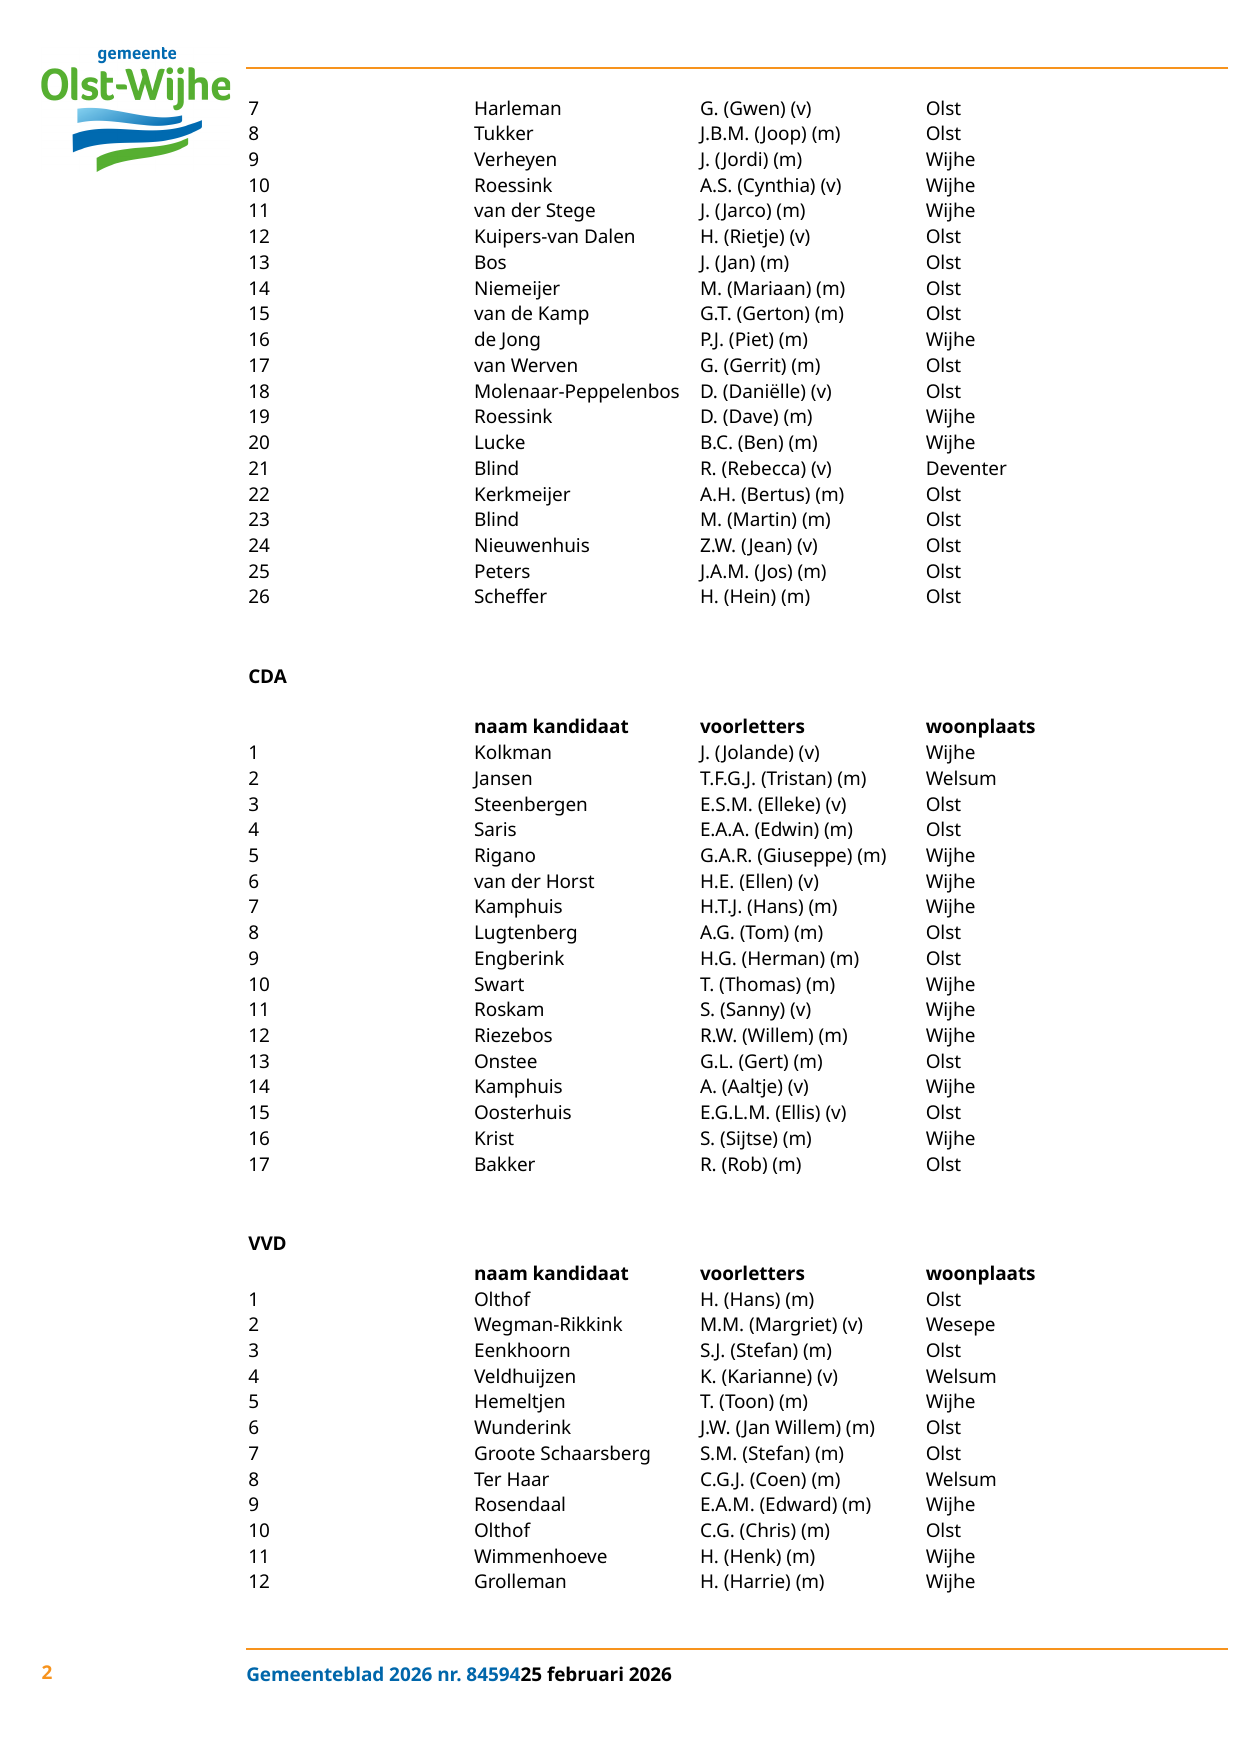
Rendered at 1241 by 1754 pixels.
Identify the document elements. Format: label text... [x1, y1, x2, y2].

table_cell 5 [248, 842, 474, 868]
table_cell Wijhe [926, 429, 1152, 455]
table_header [248, 1260, 474, 1286]
table_cell Olst [926, 506, 1152, 532]
table_cell Olst [926, 1286, 1152, 1311]
table_cell H. (Hans) (m) [700, 1286, 926, 1311]
table_cell Olst [926, 481, 1152, 506]
table_cell E.S.M. (Elleke) (v) [700, 791, 926, 816]
table_cell Wunderink [474, 1414, 700, 1440]
table_cell van der Stege [474, 198, 700, 223]
table_cell E.A.A. (Edwin) (m) [700, 816, 926, 842]
table_cell Riezebos [474, 1022, 700, 1048]
table_cell Olst [926, 352, 1152, 378]
table_cell Jansen [474, 765, 700, 791]
table_cell R.W. (Willem) (m) [700, 1022, 926, 1048]
table_cell C.G.J. (Coen) (m) [700, 1466, 926, 1492]
table_cell Wijhe [926, 1074, 1152, 1099]
table_cell Verheyen [474, 146, 700, 172]
table_cell Tukker [474, 121, 700, 146]
table_cell Grolleman [474, 1569, 700, 1594]
table_cell A. (Aaltje) (v) [700, 1074, 926, 1099]
table_cell Deventer [926, 455, 1152, 481]
table_cell H. (Rietje) (v) [700, 224, 926, 249]
table_cell Wijhe [926, 997, 1152, 1022]
table_cell Kamphuis [474, 1074, 700, 1099]
table_cell 15 [248, 1100, 474, 1125]
table_cell Oosterhuis [474, 1100, 700, 1125]
table_cell 9 [248, 1492, 474, 1517]
table_cell Olst [926, 95, 1152, 121]
table_cell Olst [926, 532, 1152, 558]
table_cell Hemeltjen [474, 1389, 700, 1414]
text CDA [248, 663, 1152, 689]
table_cell Krist [474, 1125, 700, 1151]
table_cell 14 [248, 1074, 474, 1099]
table_cell Olst [926, 224, 1152, 249]
table_cell D. (Daniëlle) (v) [700, 378, 926, 403]
table_cell B.C. (Ben) (m) [700, 429, 926, 455]
table_cell Olst [926, 301, 1152, 326]
table_cell H. (Hein) (m) [700, 584, 926, 609]
table_cell C.G. (Chris) (m) [700, 1517, 926, 1543]
table_cell Onstee [474, 1048, 700, 1074]
table_cell J. (Jordi) (m) [700, 146, 926, 172]
table_cell 7 [248, 894, 474, 919]
table_cell Wijhe [926, 1022, 1152, 1048]
table_cell 22 [248, 481, 474, 506]
table_cell Wijhe [926, 1125, 1152, 1151]
table_cell R. (Rob) (m) [700, 1151, 926, 1177]
table_cell 6 [248, 1414, 474, 1440]
table_cell Olst [926, 1151, 1152, 1177]
table_cell E.A.M. (Edward) (m) [700, 1492, 926, 1517]
table_cell Veldhuijzen [474, 1363, 700, 1389]
table_cell de Jong [474, 326, 700, 352]
table_cell 7 [248, 95, 474, 121]
table_cell J. (Jan) (m) [700, 249, 926, 275]
table_cell Scheffer [474, 584, 700, 609]
table_cell 10 [248, 1517, 474, 1543]
table_cell 12 [248, 224, 474, 249]
table_cell A.G. (Tom) (m) [700, 919, 926, 945]
table_cell 15 [248, 301, 474, 326]
table_cell 19 [248, 404, 474, 429]
table_cell G.L. (Gert) (m) [700, 1048, 926, 1074]
table_cell Wegman-Rikkink [474, 1311, 700, 1337]
table_header voorletters [700, 1260, 926, 1286]
table_cell G. (Gwen) (v) [700, 95, 926, 121]
table_cell 20 [248, 429, 474, 455]
table_cell 25 [248, 558, 474, 584]
table_cell Blind [474, 506, 700, 532]
table_cell Kuipers-van Dalen [474, 224, 700, 249]
table_cell Kamphuis [474, 894, 700, 919]
table_cell Molenaar-Peppelenbos [474, 378, 700, 403]
table_cell 13 [248, 249, 474, 275]
table_cell H.G. (Herman) (m) [700, 945, 926, 971]
table_cell 16 [248, 1125, 474, 1151]
table_cell E.G.L.M. (Ellis) (v) [700, 1100, 926, 1125]
table_cell J.B.M. (Joop) (m) [700, 121, 926, 146]
table_cell 16 [248, 326, 474, 352]
table_cell Wijhe [926, 868, 1152, 894]
table_cell H. (Henk) (m) [700, 1543, 926, 1569]
table_cell J.W. (Jan Willem) (m) [700, 1414, 926, 1440]
table_cell Z.W. (Jean) (v) [700, 532, 926, 558]
table_cell H.T.J. (Hans) (m) [700, 894, 926, 919]
table_cell G. (Gerrit) (m) [700, 352, 926, 378]
table_cell P.J. (Piet) (m) [700, 326, 926, 352]
table_cell 26 [248, 584, 474, 609]
table_cell H.E. (Ellen) (v) [700, 868, 926, 894]
table_cell 18 [248, 378, 474, 403]
table_cell Olst [926, 558, 1152, 584]
table_cell J.A.M. (Jos) (m) [700, 558, 926, 584]
table_cell Olst [926, 1100, 1152, 1125]
table_cell Wijhe [926, 739, 1152, 765]
table_cell Olst [926, 584, 1152, 609]
table_cell J. (Jolande) (v) [700, 739, 926, 765]
table_cell 4 [248, 1363, 474, 1389]
table_cell Roskam [474, 997, 700, 1022]
table_cell van der Horst [474, 868, 700, 894]
table_cell Bos [474, 249, 700, 275]
table_cell 4 [248, 816, 474, 842]
table_cell Bakker [474, 1151, 700, 1177]
table_cell Wijhe [926, 894, 1152, 919]
table_cell T.F.G.J. (Tristan) (m) [700, 765, 926, 791]
table_cell Lugtenberg [474, 919, 700, 945]
table_cell Welsum [926, 1363, 1152, 1389]
table_cell 10 [248, 971, 474, 997]
table_cell 2 [248, 765, 474, 791]
table_cell M. (Martin) (m) [700, 506, 926, 532]
table_cell S. (Sanny) (v) [700, 997, 926, 1022]
table_cell Steenbergen [474, 791, 700, 816]
table_header naam kandidaat [474, 714, 700, 739]
table_cell Olst [926, 378, 1152, 403]
table_cell Rosendaal [474, 1492, 700, 1517]
table_cell van Werven [474, 352, 700, 378]
table_cell Wesepe [926, 1311, 1152, 1337]
table_cell S. (Sijtse) (m) [700, 1125, 926, 1151]
table_cell Wijhe [926, 1389, 1152, 1414]
table_cell Wijhe [926, 1569, 1152, 1594]
table_cell 8 [248, 919, 474, 945]
table_cell Roessink [474, 172, 700, 198]
table_cell T. (Toon) (m) [700, 1389, 926, 1414]
table_cell 9 [248, 146, 474, 172]
table_cell 17 [248, 1151, 474, 1177]
table_cell 12 [248, 1022, 474, 1048]
table_cell Olst [926, 275, 1152, 301]
table_cell 2 [248, 1311, 474, 1337]
table_cell 8 [248, 1466, 474, 1492]
table_cell R. (Rebecca) (v) [700, 455, 926, 481]
table_cell Blind [474, 455, 700, 481]
table_cell M. (Mariaan) (m) [700, 275, 926, 301]
table_cell Kerkmeijer [474, 481, 700, 506]
table_cell Peters [474, 558, 700, 584]
table_cell Kolkman [474, 739, 700, 765]
table_cell Olst [926, 1440, 1152, 1466]
table_cell 11 [248, 997, 474, 1022]
table_cell Olst [926, 249, 1152, 275]
table_cell Niemeijer [474, 275, 700, 301]
table_cell Wimmenhoeve [474, 1543, 700, 1569]
table_cell S.J. (Stefan) (m) [700, 1337, 926, 1363]
table_cell Wijhe [926, 172, 1152, 198]
table_cell Olst [926, 1337, 1152, 1363]
table_cell 21 [248, 455, 474, 481]
table_cell Nieuwenhuis [474, 532, 700, 558]
table_cell 7 [248, 1440, 474, 1466]
table_header woonplaats [926, 714, 1152, 739]
table_cell D. (Dave) (m) [700, 404, 926, 429]
picture [41, 47, 231, 172]
table_cell Wijhe [926, 971, 1152, 997]
table_cell K. (Karianne) (v) [700, 1363, 926, 1389]
table_cell Harleman [474, 95, 700, 121]
table_cell Engberink [474, 945, 700, 971]
table_cell 3 [248, 1337, 474, 1363]
table_cell van de Kamp [474, 301, 700, 326]
table_cell 17 [248, 352, 474, 378]
table_cell Ter Haar [474, 1466, 700, 1492]
table_cell Olthof [474, 1286, 700, 1311]
table_cell Olst [926, 919, 1152, 945]
table_cell T. (Thomas) (m) [700, 971, 926, 997]
table_cell Olst [926, 1048, 1152, 1074]
table_cell Groote Schaarsberg [474, 1440, 700, 1466]
table_cell Eenkhoorn [474, 1337, 700, 1363]
table_cell 3 [248, 791, 474, 816]
table_cell A.S. (Cynthia) (v) [700, 172, 926, 198]
table_cell Olst [926, 791, 1152, 816]
table_cell Wijhe [926, 404, 1152, 429]
table_cell Olst [926, 945, 1152, 971]
table_cell H. (Harrie) (m) [700, 1569, 926, 1594]
table_cell 9 [248, 945, 474, 971]
table_cell Welsum [926, 1466, 1152, 1492]
table_cell Olthof [474, 1517, 700, 1543]
table_cell M.M. (Margriet) (v) [700, 1311, 926, 1337]
table_cell Lucke [474, 429, 700, 455]
table_cell Roessink [474, 404, 700, 429]
table_cell G.A.R. (Giuseppe) (m) [700, 842, 926, 868]
table_cell Welsum [926, 765, 1152, 791]
table_header [248, 714, 474, 739]
table_cell 1 [248, 739, 474, 765]
table_header voorletters [700, 714, 926, 739]
table_cell Olst [926, 1517, 1152, 1543]
table_cell 24 [248, 532, 474, 558]
table_cell S.M. (Stefan) (m) [700, 1440, 926, 1466]
table_cell Wijhe [926, 198, 1152, 223]
table_cell 8 [248, 121, 474, 146]
table_cell 6 [248, 868, 474, 894]
table_cell Wijhe [926, 1543, 1152, 1569]
table_cell 5 [248, 1389, 474, 1414]
table_cell J. (Jarco) (m) [700, 198, 926, 223]
text VVD [248, 1230, 1152, 1256]
table_cell Olst [926, 121, 1152, 146]
table_cell 1 [248, 1286, 474, 1311]
table_cell 11 [248, 1543, 474, 1569]
table_cell Wijhe [926, 326, 1152, 352]
table_cell Swart [474, 971, 700, 997]
table_cell G.T. (Gerton) (m) [700, 301, 926, 326]
table_cell 12 [248, 1569, 474, 1594]
table_cell Rigano [474, 842, 700, 868]
table_header woonplaats [926, 1260, 1152, 1286]
table_cell 23 [248, 506, 474, 532]
table_cell Saris [474, 816, 700, 842]
table_cell Olst [926, 816, 1152, 842]
table_cell 13 [248, 1048, 474, 1074]
table_cell Olst [926, 1414, 1152, 1440]
table_cell 14 [248, 275, 474, 301]
table_cell 11 [248, 198, 474, 223]
table_cell A.H. (Bertus) (m) [700, 481, 926, 506]
table_cell Wijhe [926, 146, 1152, 172]
table_header naam kandidaat [474, 1260, 700, 1286]
table_cell Wijhe [926, 1492, 1152, 1517]
table_cell Wijhe [926, 842, 1152, 868]
table_cell 10 [248, 172, 474, 198]
